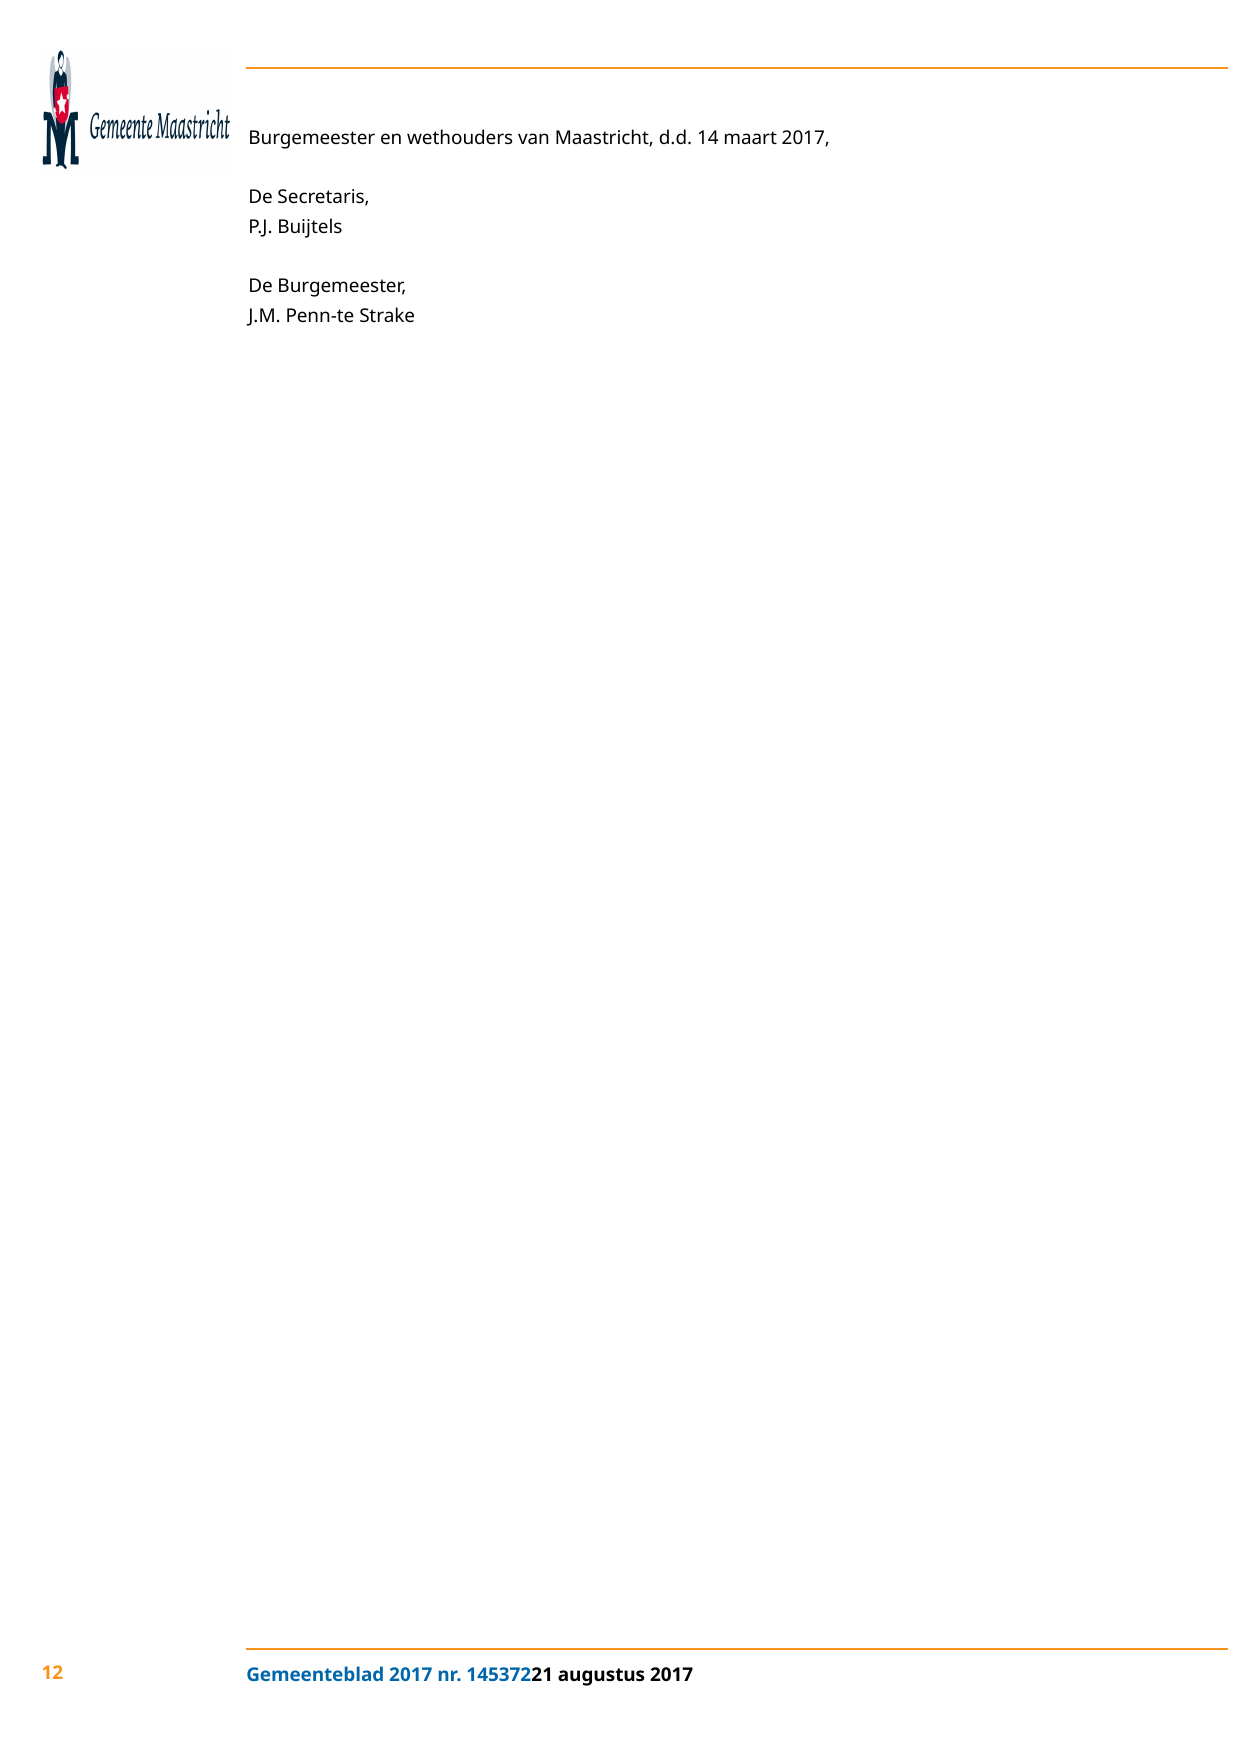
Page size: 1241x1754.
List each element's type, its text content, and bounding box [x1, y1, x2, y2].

text De Secretaris, [248, 183, 1152, 209]
text J.M. Penn-te Strake [248, 302, 1152, 328]
text P.J. Buijtels [248, 213, 1152, 239]
picture [41, 47, 231, 172]
text De Burgemeester, [248, 272, 1152, 298]
text Burgemeester en wethouders van Maastricht, d.d. 14 maart 2017, [248, 124, 1152, 150]
